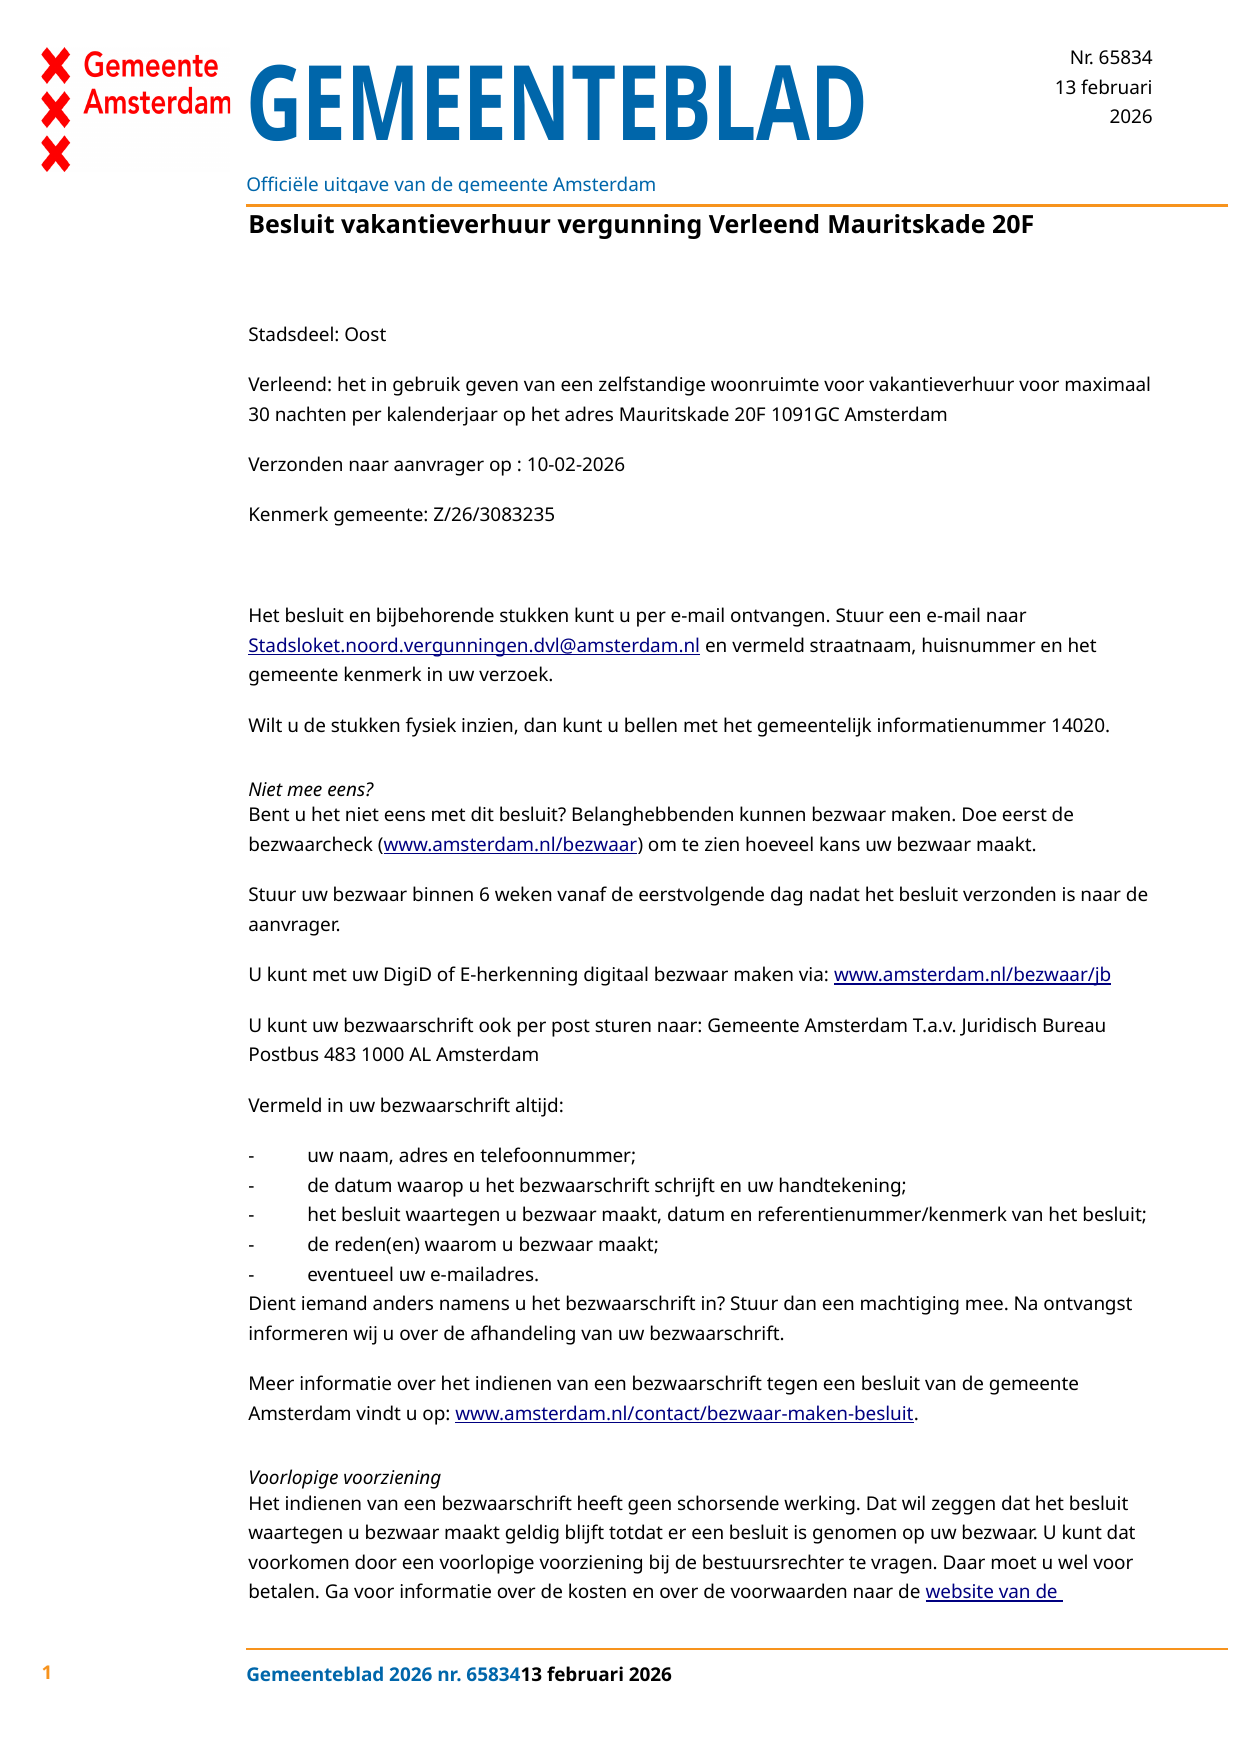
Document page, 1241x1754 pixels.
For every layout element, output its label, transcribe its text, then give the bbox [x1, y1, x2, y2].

text Stadsdeel: Oost [248, 321, 1152, 346]
text Het besluit en bijbehorende stukken kunt u per e-mail ontvangen. Stuur een e-mail naar Stadsloket.noord.vergunningen.dvl@amsterdam.nl en vermeld straatnaam, huisnummer en het gemeente kenmerk in uw verzoek. [248, 602, 1152, 687]
text Bent u het niet eens met dit besluit? Belanghebbenden kunnen bezwaar maken. Doe eerst de bezwaarcheck (www.amsterdam.nl/bezwaar) om te zien hoeveel kans uw bezwaar maakt. [248, 802, 1152, 857]
list de reden(en) waarom u bezwaar maakt; [248, 1231, 1152, 1257]
text Dient iemand anders namens u het bezwaarschrift in? Stuur dan een machtiging mee. Na ontvangst informeren wij u over de afhandeling van uw bezwaarschrift. [248, 1290, 1152, 1346]
text Niet mee eens? [248, 776, 1152, 802]
text Verzonden naar aanvrager op : 10-02-2026 [248, 451, 1152, 477]
text Vermeld in uw bezwaarschrift altijd: [248, 1092, 1152, 1118]
list eventueel uw e-mailadres. [248, 1261, 1152, 1287]
text Het indienen van een bezwaarschrift heeft geen schorsende werking. Dat wil zeggen dat het besluit waartegen u bezwaar maakt geldig blijft totdat er een besluit is genomen op uw bezwaar. U kunt dat voorkomen door een voorlopige voorziening bij de bestuursrechter te vragen. Daar moet u wel voor betalen. Ga voor informatie over de kosten en over de voorwaarden naar de website van de [248, 1490, 1152, 1604]
text Verleend: het in gebruik geven van een zelfstandige woonruimte voor vakantieverhuur voor maximaal 30 nachten per kalenderjaar op het adres Mauritskade 20F 1091GC Amsterdam [248, 371, 1152, 426]
text Besluit vakantieverhuur vergunning Verleend Mauritskade 20F [248, 207, 1152, 241]
text Stuur uw bezwaar binnen 6 weken vanaf de eerstvolgende dag nadat het besluit verzonden is naar de aanvrager. [248, 882, 1152, 937]
text Wilt u de stukken fysiek inzien, dan kunt u bellen met het gemeentelijk informatienummer 14020. [248, 712, 1152, 738]
text Meer informatie over het indienen van een bezwaarschrift tegen een besluit van de gemeente Amsterdam vindt u op: www.amsterdam.nl/contact/bezwaar-maken-besluit. [248, 1370, 1152, 1426]
picture [41, 47, 231, 172]
list de datum waarop u het bezwaarschrift schrijft en uw handtekening; [248, 1172, 1152, 1198]
text Voorlopige voorziening [248, 1464, 1152, 1490]
text U kunt met uw DigiD of E-herkenning digitaal bezwaar maken via: www.amsterdam.nl/bezwaar/jb [248, 962, 1152, 987]
text Kenmerk gemeente: Z/26/3083235 [248, 502, 1152, 527]
list het besluit waartegen u bezwaar maakt, datum en referentienummer/kenmerk van het besluit; [248, 1202, 1152, 1227]
text U kunt uw bezwaarschrift ook per post sturen naar: Gemeente Amsterdam T.a.v. Juridisch Bureau Postbus 483 1000 AL Amsterdam [248, 1012, 1152, 1067]
list uw naam, adres en telefoonnummer; [248, 1142, 1152, 1168]
